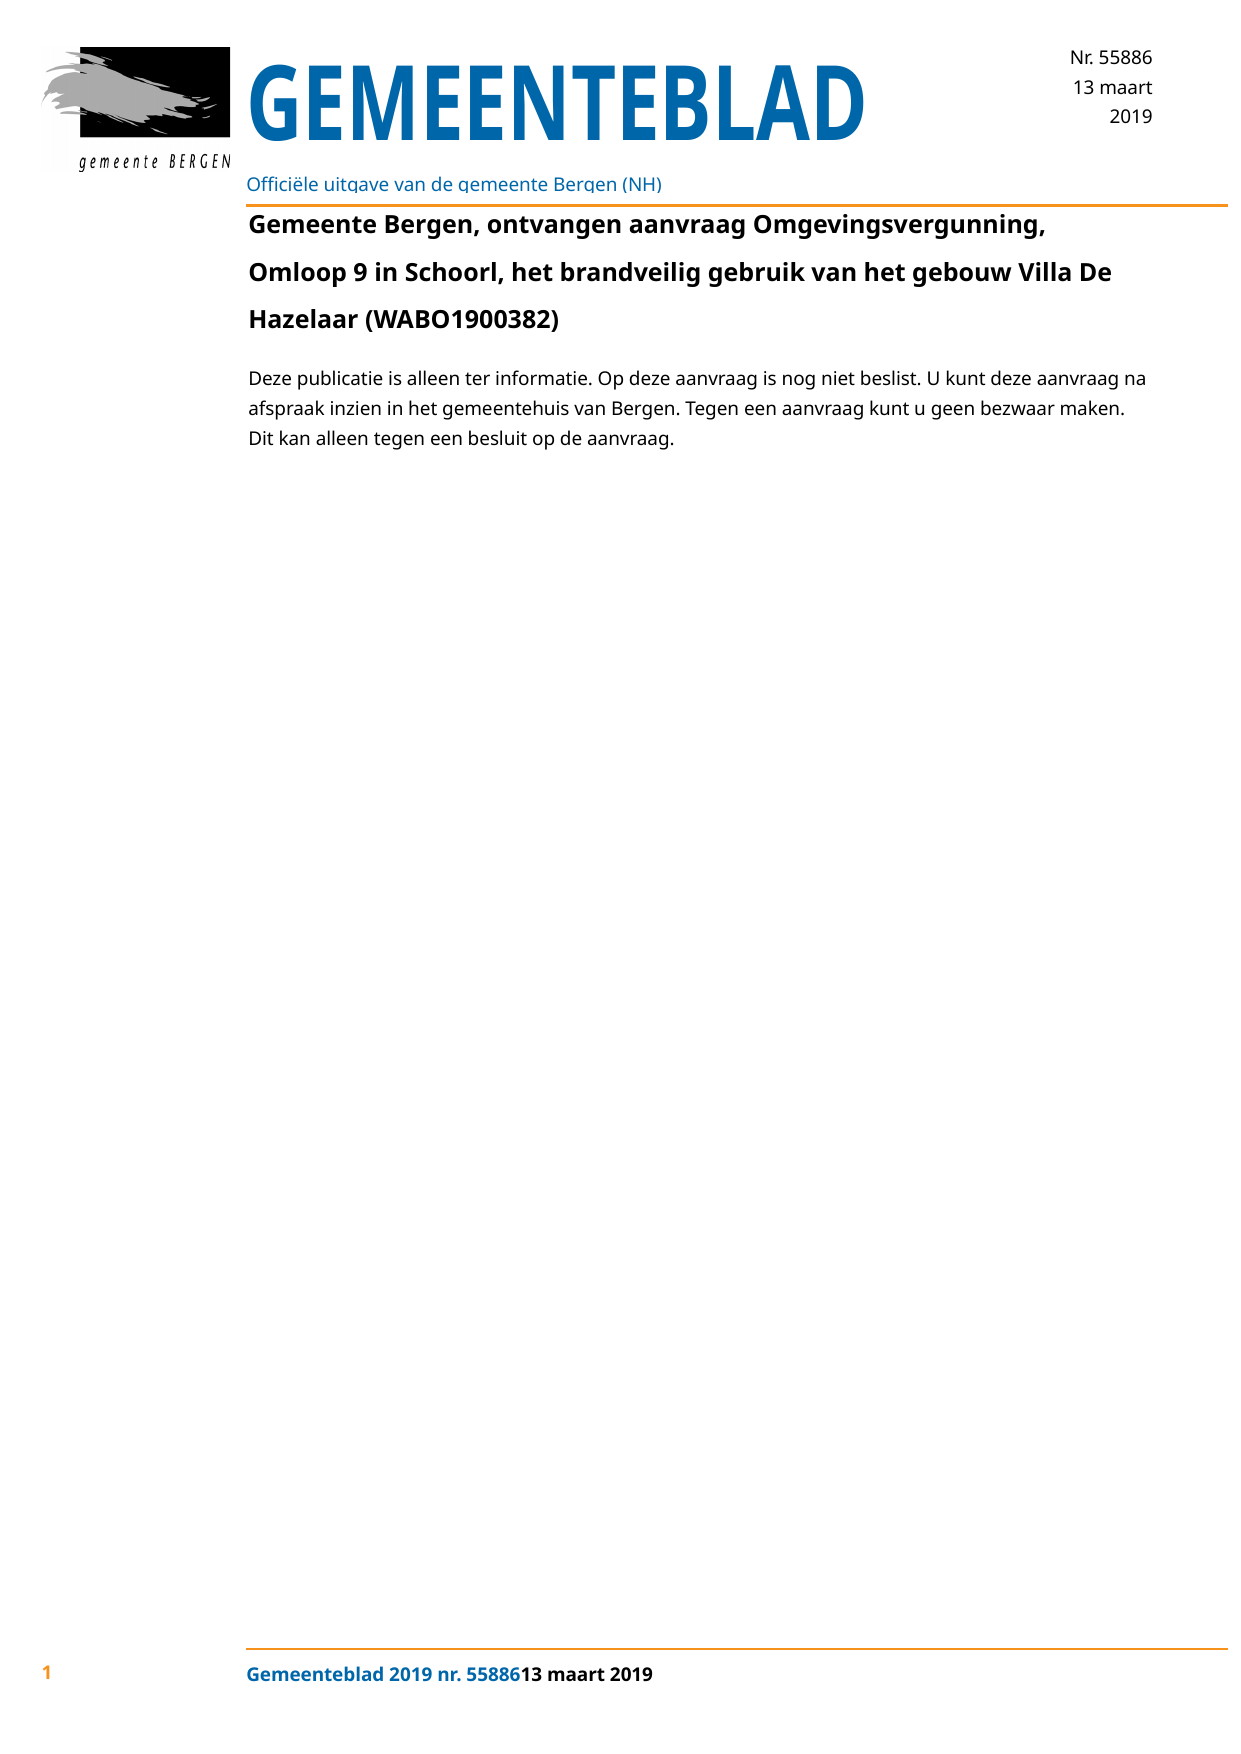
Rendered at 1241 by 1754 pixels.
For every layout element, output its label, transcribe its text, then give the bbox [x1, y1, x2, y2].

picture [41, 47, 231, 172]
text Deze publicatie is alleen ter informatie. Op deze aanvraag is nog niet beslist. U kunt deze aanvraag na afspraak inzien in het gemeentehuis van Bergen. Tegen een aanvraag kunt u geen bezwaar maken. Dit kan alleen tegen een besluit op de aanvraag. [248, 366, 1152, 450]
text Gemeente Bergen, ontvangen aanvraag Omgevingsvergunning, Omloop 9 in Schoorl, het brandveilig gebruik van het gebouw Villa De Hazelaar (WABO1900382) [248, 207, 1152, 336]
